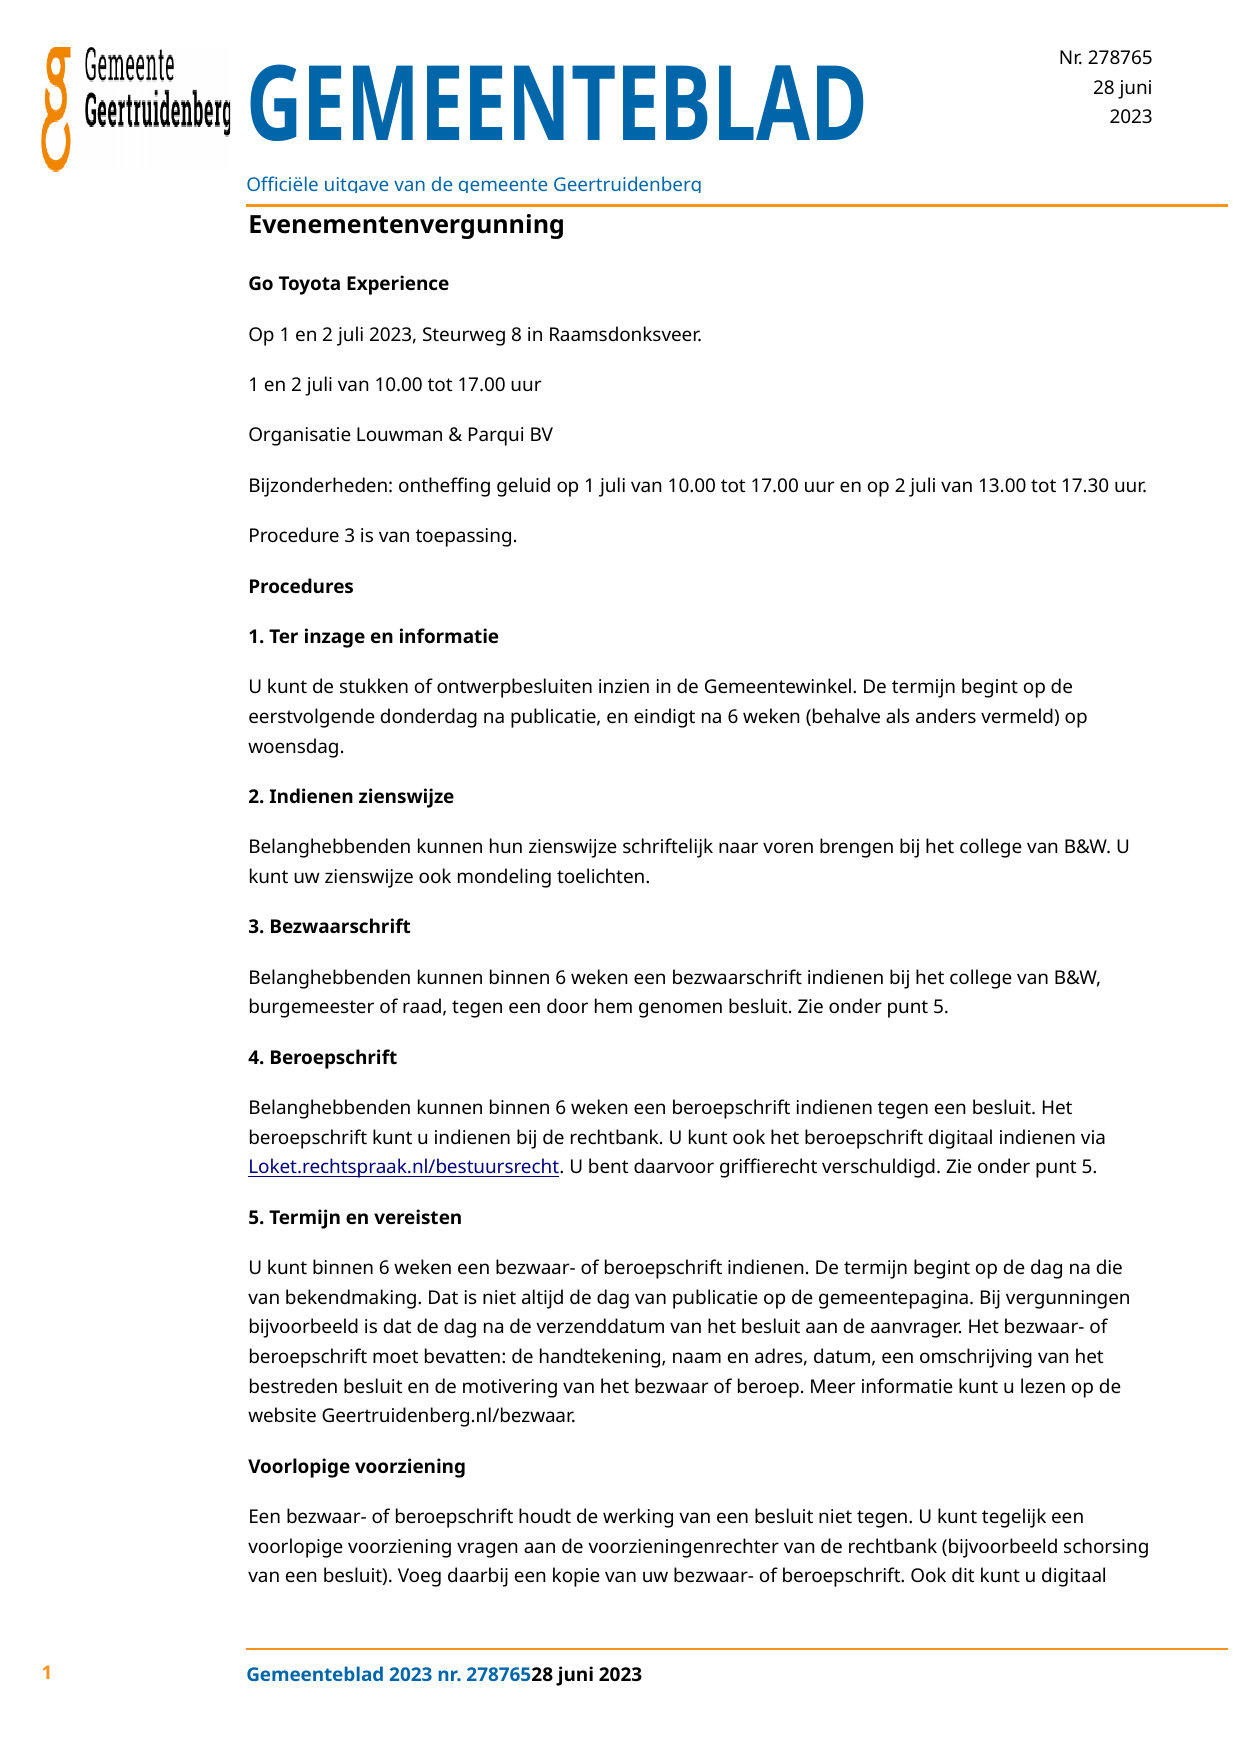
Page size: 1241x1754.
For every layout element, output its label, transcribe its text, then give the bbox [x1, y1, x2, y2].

text 3. Bezwaarschrift [248, 914, 1152, 939]
text Belanghebbenden kunnen binnen 6 weken een beroepschrift indienen tegen een besluit. Het beroepschrift kunt u indienen bij de rechtbank. U kunt ook het beroepschrift digitaal indienen via Loket.rechtspraak.nl/bestuursrecht. U bent daarvoor griffierecht verschuldigd. Zie onder punt 5. [248, 1094, 1152, 1179]
text Belanghebbenden kunnen hun zienswijze schriftelijk naar voren brengen bij het college van B&W. U kunt uw zienswijze ook mondeling toelichten. [248, 834, 1152, 889]
text Voorlopige voorziening [248, 1453, 1152, 1478]
text Evenementenvergunning [248, 207, 1152, 241]
text Go Toyota Experience [248, 270, 1152, 296]
text 4. Beroepschrift [248, 1044, 1152, 1070]
picture [41, 47, 231, 172]
text 5. Termijn en vereisten [248, 1204, 1152, 1230]
text 2. Indienen zienswijze [248, 783, 1152, 809]
text Bijzonderheden: ontheffing geluid op 1 juli van 10.00 tot 17.00 uur en op 2 juli van 13.00 tot 17.30 uur. [248, 472, 1152, 498]
text Op 1 en 2 juli 2023, Steurweg 8 in Raamsdonksveer. [248, 321, 1152, 346]
text Organisatie Louwman & Parqui BV [248, 422, 1152, 447]
text Een bezwaar- of beroepschrift houdt de werking van een besluit niet tegen. U kunt tegelijk een voorlopige voorziening vragen aan de voorzieningenrechter van de rechtbank (bijvoorbeeld schorsing van een besluit). Voeg daarbij een kopie van uw bezwaar- of beroepschrift. Ook dit kunt u digitaal [248, 1503, 1152, 1588]
text U kunt de stukken of ontwerpbesluiten inzien in de Gemeentewinkel. De termijn begint op de eerstvolgende donderdag na publicatie, en eindigt na 6 weken (behalve als anders vermeld) op woensdag. [248, 674, 1152, 758]
text 1 en 2 juli van 10.00 tot 17.00 uur [248, 371, 1152, 397]
text Procedure 3 is van toepassing. [248, 522, 1152, 548]
text 1. Ter inzage en informatie [248, 623, 1152, 649]
text U kunt binnen 6 weken een bezwaar- of beroepschrift indienen. De termijn begint op de dag na die van bekendmaking. Dat is niet altijd de dag van publicatie op de gemeentepagina. Bij vergunningen bijvoorbeeld is dat de dag na de verzenddatum van het besluit aan de aanvrager. Het bezwaar- of beroepschrift moet bevatten: de handtekening, naam en adres, datum, een omschrijving van het bestreden besluit en de motivering van het bezwaar of beroep. Meer informatie kunt u lezen op de website Geertruidenberg.nl/bezwaar. [248, 1254, 1152, 1428]
text Procedures [248, 573, 1152, 598]
text Belanghebbenden kunnen binnen 6 weken een bezwaarschrift indienen bij het college van B&W, burgemeester of raad, tegen een door hem genomen besluit. Zie onder punt 5. [248, 964, 1152, 1019]
